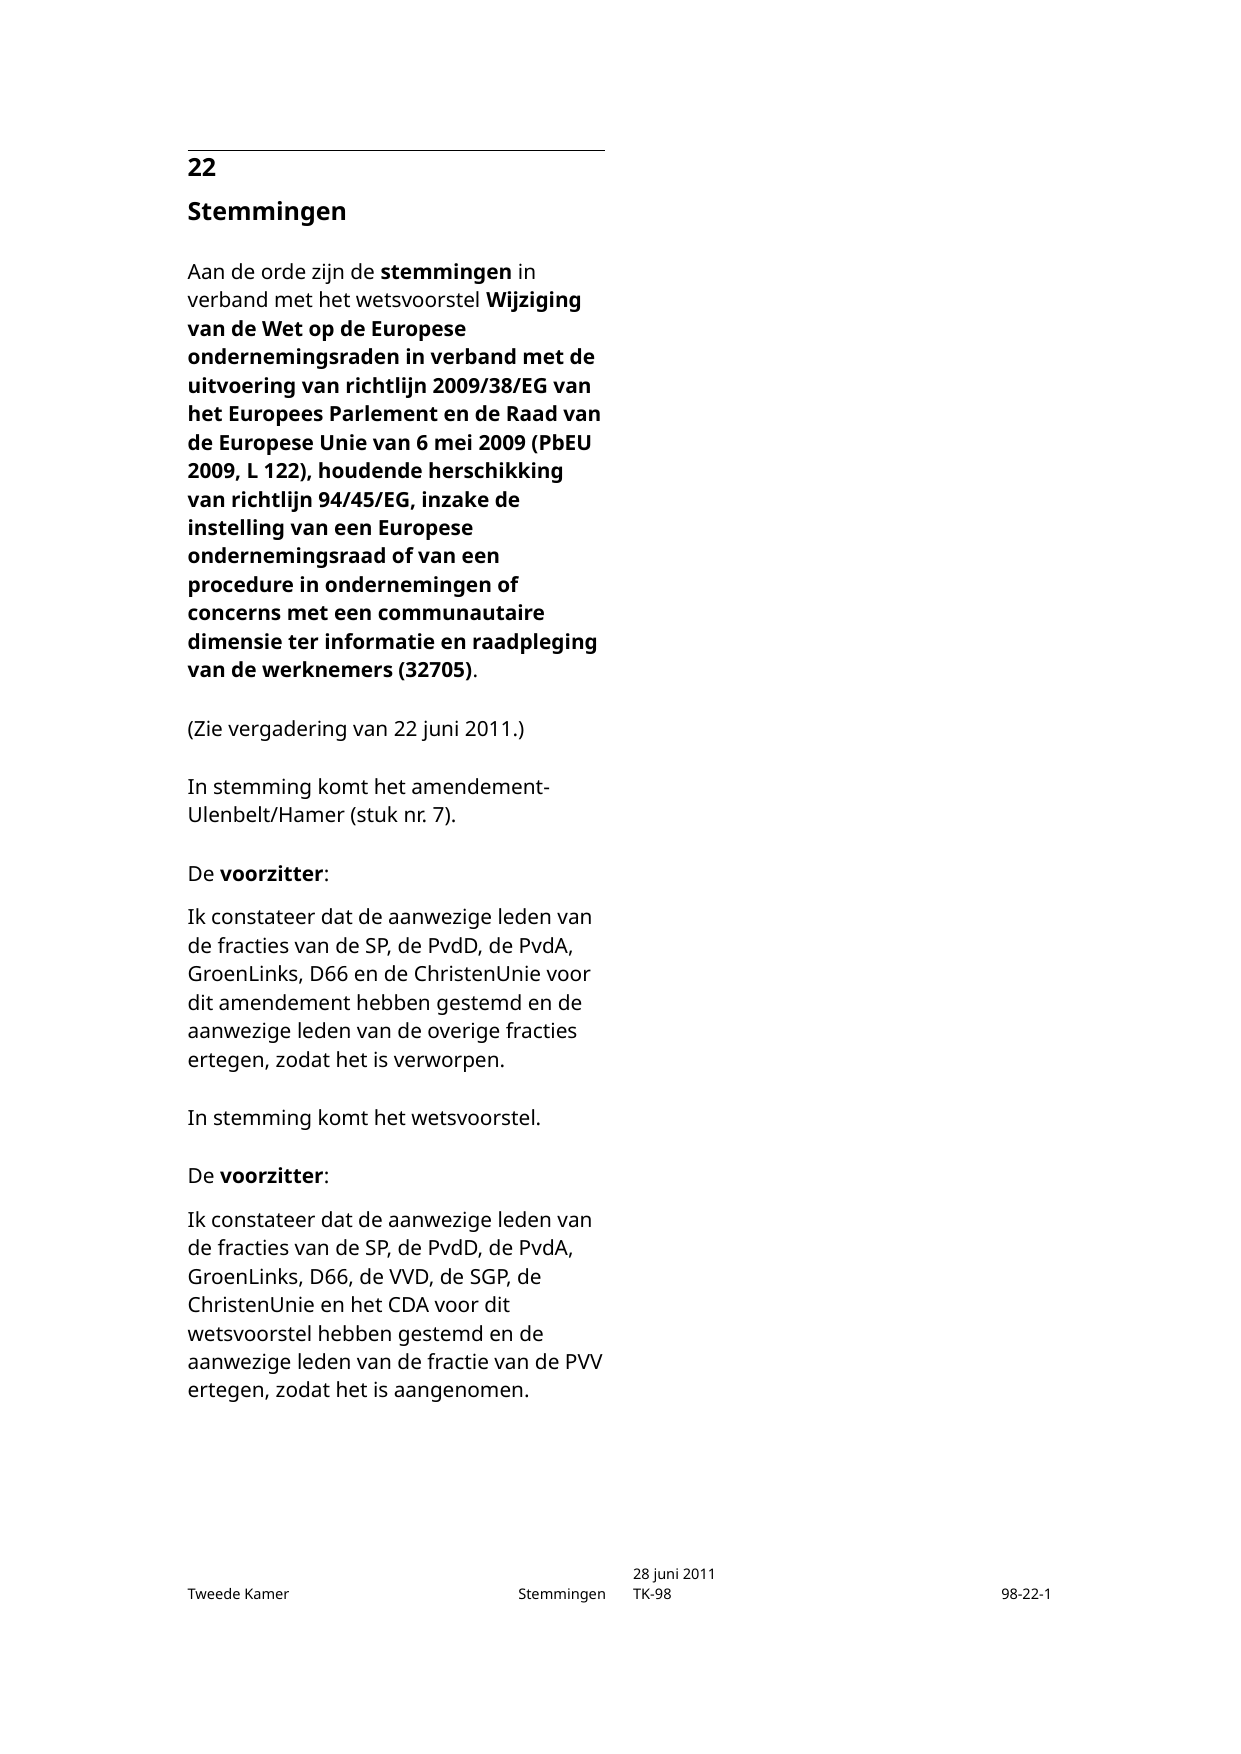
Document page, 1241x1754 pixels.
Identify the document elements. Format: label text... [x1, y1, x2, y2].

text In stemming komt het wetsvoorstel. [187, 1103, 605, 1132]
text Aan de orde zijn de stemmingen in verband met het wetsvoorstel Wijziging van de Wet op de Europese ondernemingsraden in verband met de uitvoering van richtlijn 2009/38/EG van het Europees Parlement en de Raad van de Europese Unie van 6 mei 2009 (PbEU 2009, L 122), houdende herschikking van richtlijn 94/45/EG, inzake de instelling van een Europese ondernemingsraad of van een procedure in ondernemingen of concerns met een communautaire dimensie ter informatie en raadpleging van de werknemers (32705). [187, 257, 605, 684]
text 22 [187, 151, 605, 184]
text De voorzitter: [187, 859, 605, 887]
text (Zie vergadering van 22 juni 2011.) [187, 714, 605, 742]
text Stemmingen [187, 193, 605, 227]
text In stemming komt het amendement-Ulenbelt/Hamer (stuk nr. 7). [187, 772, 605, 829]
text De voorzitter: [187, 1162, 605, 1190]
text Ik constateer dat de aanwezige leden van de fracties van de SP, de PvdD, de PvdA, GroenLinks, D66, de VVD, de SGP, de ChristenUnie en het CDA voor dit wetsvoorstel hebben gestemd en de aanwezige leden van de fractie van de PVV ertegen, zodat het is aangenomen. [187, 1205, 605, 1404]
text Ik constateer dat de aanwezige leden van de fracties van de SP, de PvdD, de PvdA, GroenLinks, D66 en de ChristenUnie voor dit amendement hebben gestemd en de aanwezige leden van de overige fracties ertegen, zodat het is verworpen. [187, 902, 605, 1073]
